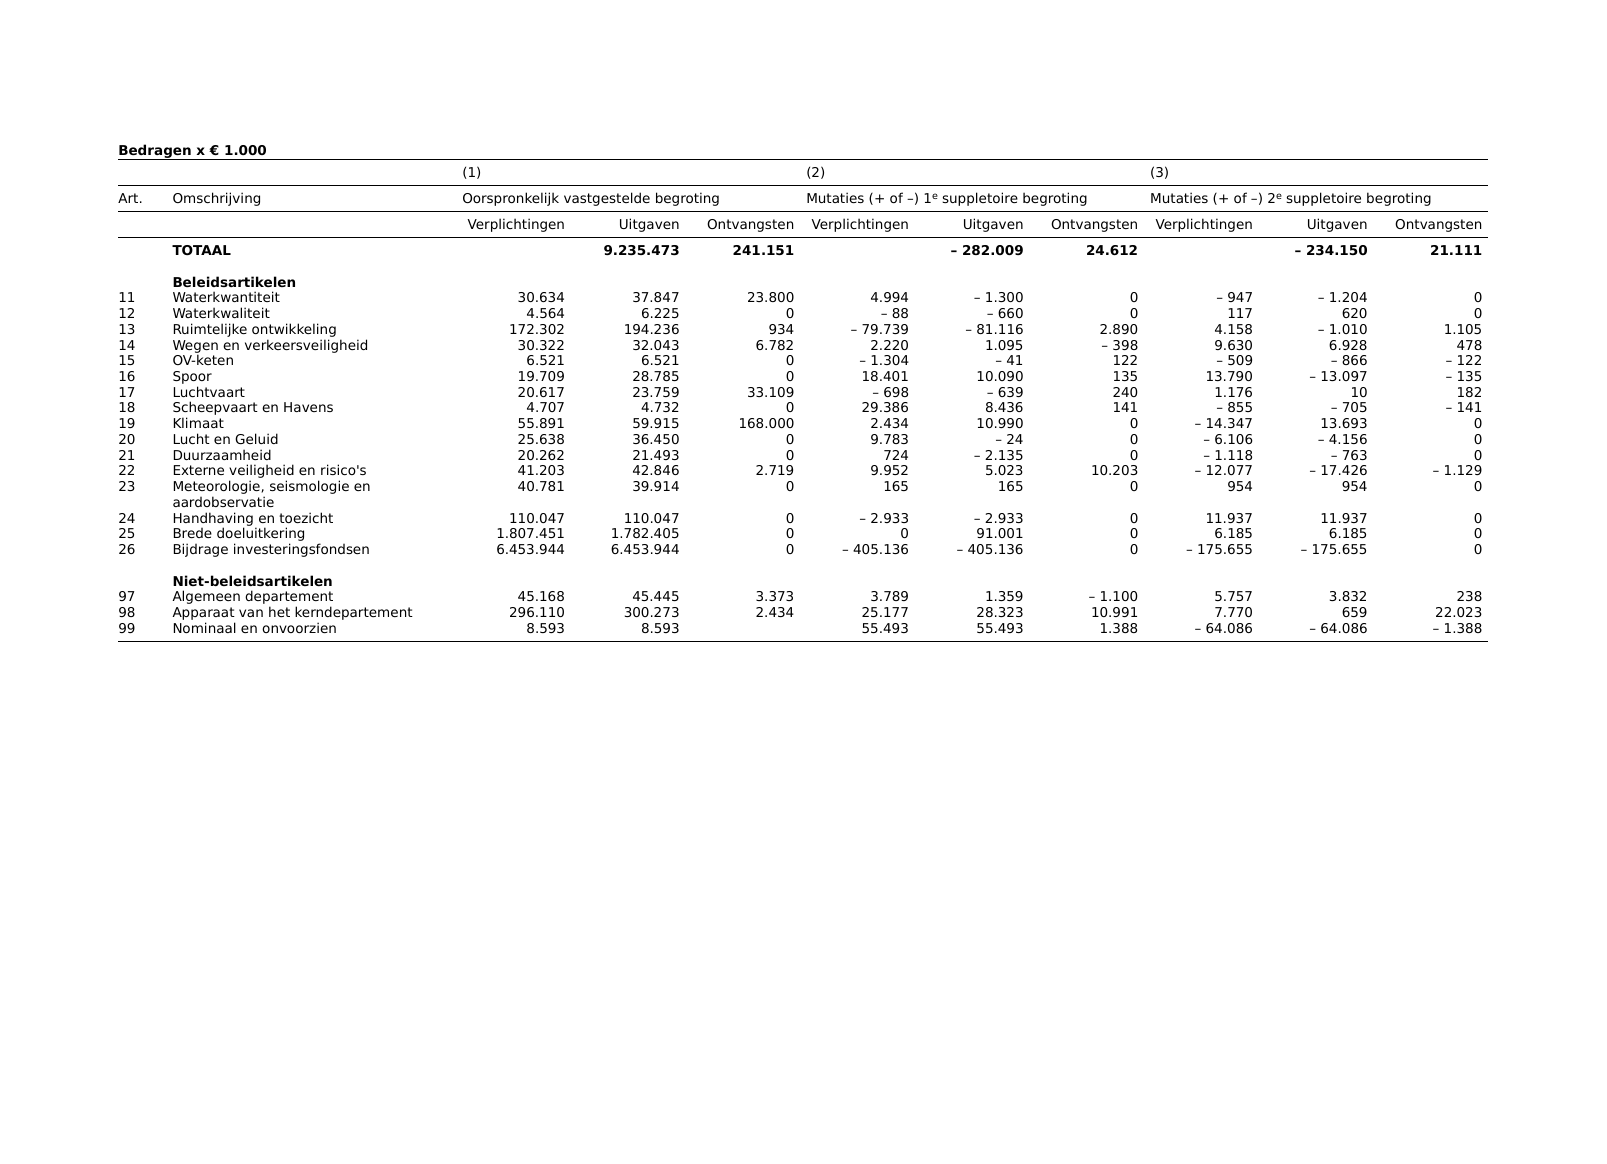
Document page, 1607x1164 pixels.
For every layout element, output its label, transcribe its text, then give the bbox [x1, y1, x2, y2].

table_cell Uitgaven [571, 212, 685, 237]
table_cell 0 [1373, 479, 1488, 510]
table_cell – 1.100 [1029, 589, 1144, 605]
table_cell – 1.204 [1259, 290, 1373, 306]
table_cell [571, 573, 685, 589]
table_cell [1144, 558, 1259, 573]
table_cell 10.991 [1029, 605, 1144, 621]
table_cell 40.781 [456, 479, 571, 510]
table_cell [915, 573, 1029, 589]
table_cell 20.262 [456, 448, 571, 463]
table_cell 2.434 [685, 605, 800, 621]
table_cell [685, 621, 800, 641]
table_cell 59.915 [571, 416, 685, 432]
table_cell 194.236 [571, 322, 685, 337]
table_cell – 79.739 [800, 322, 915, 337]
table_cell 6.782 [685, 338, 800, 353]
table_cell 0 [685, 526, 800, 542]
table_cell 13.790 [1144, 369, 1259, 384]
table_cell 168.000 [685, 416, 800, 432]
table_cell 0 [685, 542, 800, 558]
table_cell 91.001 [915, 526, 1029, 542]
table_cell [685, 259, 800, 274]
table_cell 25.177 [800, 605, 915, 621]
table_cell [800, 558, 915, 573]
table_cell 4.994 [800, 290, 915, 306]
table_cell [456, 558, 571, 573]
table_cell 4.707 [456, 400, 571, 416]
table_cell 0 [1029, 479, 1144, 510]
table_cell 0 [1029, 510, 1144, 526]
table_cell [456, 259, 571, 274]
table_cell – 947 [1144, 290, 1259, 306]
table_cell 55.891 [456, 416, 571, 432]
table_cell – 1.300 [915, 290, 1029, 306]
table_cell 0 [685, 369, 800, 384]
table_cell 26 [118, 542, 166, 558]
table_cell [685, 275, 800, 290]
table_cell 110.047 [456, 510, 571, 526]
table_cell 0 [1029, 448, 1144, 463]
table_cell 12 [118, 306, 166, 322]
table_cell 9.783 [800, 432, 915, 447]
table_cell 241.151 [685, 238, 800, 259]
table_cell 135 [1029, 369, 1144, 384]
table_cell Mutaties (+ of –) 2e suppletoire begroting [1144, 186, 1488, 211]
table_cell 20 [118, 432, 166, 447]
table_cell Handhaving en toezicht [166, 510, 456, 526]
table_cell Niet-beleidsartikelen [166, 573, 456, 589]
table_cell [685, 573, 800, 589]
table_cell – 1.010 [1259, 322, 1373, 337]
table_cell – 705 [1259, 400, 1373, 416]
table_cell 620 [1259, 306, 1373, 322]
table_cell 182 [1373, 385, 1488, 400]
table_cell Scheepvaart en Havens [166, 400, 456, 416]
table_cell 13.693 [1259, 416, 1373, 432]
table_cell [915, 259, 1029, 274]
table_cell 10.990 [915, 416, 1029, 432]
table_cell [166, 558, 456, 573]
table_cell 0 [1029, 526, 1144, 542]
table_cell 3.789 [800, 589, 915, 605]
table_cell – 855 [1144, 400, 1259, 416]
table_cell Wegen en verkeersveiligheid [166, 338, 456, 353]
table_cell (3) [1144, 160, 1488, 185]
table_cell [1029, 275, 1144, 290]
table_cell [1029, 259, 1144, 274]
table_cell 6.453.944 [571, 542, 685, 558]
table_cell 0 [685, 448, 800, 463]
table_cell 8.593 [456, 621, 571, 641]
table_cell 18 [118, 400, 166, 416]
table_cell 21.493 [571, 448, 685, 463]
table_cell 19 [118, 416, 166, 432]
table_cell 117 [1144, 306, 1259, 322]
table_cell – 64.086 [1144, 621, 1259, 641]
table_cell Externe veiligheid en risico's [166, 463, 456, 479]
table_cell Lucht en Geluid [166, 432, 456, 447]
table_cell 4.732 [571, 400, 685, 416]
table_cell – 763 [1259, 448, 1373, 463]
table_cell Brede doeluitkering [166, 526, 456, 542]
table_cell 1.359 [915, 589, 1029, 605]
table_cell Nominaal en onvoorzien [166, 621, 456, 641]
table_cell 23 [118, 479, 166, 510]
table_cell – 41 [915, 353, 1029, 369]
table_header Bedragen x € 1.000 [118, 143, 1488, 159]
table_cell [118, 558, 166, 573]
table_cell 0 [1029, 416, 1144, 432]
table_cell [456, 275, 571, 290]
table_cell – 866 [1259, 353, 1373, 369]
table_cell Waterkwaliteit [166, 306, 456, 322]
table_cell 0 [800, 526, 915, 542]
table_cell – 509 [1144, 353, 1259, 369]
table_cell 36.450 [571, 432, 685, 447]
table_cell [118, 212, 166, 237]
table_cell – 1.129 [1373, 463, 1488, 479]
table_cell 165 [800, 479, 915, 510]
table_cell Ontvangsten [1029, 212, 1144, 237]
table_cell 172.302 [456, 322, 571, 337]
table_cell – 234.150 [1259, 238, 1373, 259]
table_cell – 24 [915, 432, 1029, 447]
table_cell – 2.933 [800, 510, 915, 526]
table_cell 0 [1373, 526, 1488, 542]
table_cell 238 [1373, 589, 1488, 605]
table_cell – 12.077 [1144, 463, 1259, 479]
table_cell – 17.426 [1259, 463, 1373, 479]
table_cell 45.168 [456, 589, 571, 605]
table_cell [118, 275, 166, 290]
table_cell 934 [685, 322, 800, 337]
table_cell 1.782.405 [571, 526, 685, 542]
table_cell Duurzaamheid [166, 448, 456, 463]
table_cell 45.445 [571, 589, 685, 605]
table_cell – 398 [1029, 338, 1144, 353]
table_cell 39.914 [571, 479, 685, 510]
table_cell 165 [915, 479, 1029, 510]
table_cell (1) [456, 160, 800, 185]
table_cell OV-keten [166, 353, 456, 369]
table_cell 97 [118, 589, 166, 605]
table_cell 30.322 [456, 338, 571, 353]
table_cell Algemeen departement [166, 589, 456, 605]
table_cell 11.937 [1259, 510, 1373, 526]
table_cell 17 [118, 385, 166, 400]
table_cell 9.630 [1144, 338, 1259, 353]
table_cell – 14.347 [1144, 416, 1259, 432]
table_cell 33.109 [685, 385, 800, 400]
table_cell [1144, 275, 1259, 290]
table_cell 23.759 [571, 385, 685, 400]
table_cell 24 [118, 510, 166, 526]
table_cell 1.176 [1144, 385, 1259, 400]
table_cell 0 [1373, 448, 1488, 463]
table_cell [571, 558, 685, 573]
table_cell 23.800 [685, 290, 800, 306]
table_cell 0 [1029, 542, 1144, 558]
table_cell 300.273 [571, 605, 685, 621]
table_cell 0 [685, 510, 800, 526]
table_cell 9.235.473 [571, 238, 685, 259]
table_cell – 405.136 [915, 542, 1029, 558]
table_cell 3.832 [1259, 589, 1373, 605]
table_cell [800, 573, 915, 589]
table_cell Ontvangsten [685, 212, 800, 237]
table_cell Uitgaven [915, 212, 1029, 237]
table_cell 15 [118, 353, 166, 369]
table_cell [1373, 573, 1488, 589]
table_cell 122 [1029, 353, 1144, 369]
table_cell Ruimtelijke ontwikkeling [166, 322, 456, 337]
table_cell 240 [1029, 385, 1144, 400]
table_cell Verplichtingen [800, 212, 915, 237]
table_cell Uitgaven [1259, 212, 1373, 237]
table_cell [800, 275, 915, 290]
table_cell 478 [1373, 338, 1488, 353]
table_cell 18.401 [800, 369, 915, 384]
table_cell 99 [118, 621, 166, 641]
table_cell 1.388 [1029, 621, 1144, 641]
table_cell – 1.304 [800, 353, 915, 369]
table_cell [685, 558, 800, 573]
table_cell 0 [1373, 290, 1488, 306]
table_cell [166, 212, 456, 237]
table_cell Luchtvaart [166, 385, 456, 400]
table_cell Art. [118, 186, 166, 211]
table_cell – 141 [1373, 400, 1488, 416]
table_cell – 175.655 [1259, 542, 1373, 558]
table_cell 16 [118, 369, 166, 384]
table_cell Klimaat [166, 416, 456, 432]
table_cell – 2.135 [915, 448, 1029, 463]
table_cell 2.890 [1029, 322, 1144, 337]
table_cell – 64.086 [1259, 621, 1373, 641]
table_cell – 122 [1373, 353, 1488, 369]
table_cell 6.453.944 [456, 542, 571, 558]
table_cell 32.043 [571, 338, 685, 353]
table_cell 6.521 [456, 353, 571, 369]
table_cell 0 [685, 306, 800, 322]
table_cell Apparaat van het kerndepartement [166, 605, 456, 621]
table_cell 10.203 [1029, 463, 1144, 479]
table_cell Oorspronkelijk vastgestelde begroting [456, 186, 800, 211]
table_cell 24.612 [1029, 238, 1144, 259]
table_cell 659 [1259, 605, 1373, 621]
table_cell 21 [118, 448, 166, 463]
table_cell 0 [1373, 510, 1488, 526]
table_cell [571, 259, 685, 274]
table_cell [456, 573, 571, 589]
table_cell 8.593 [571, 621, 685, 641]
table_cell 6.185 [1144, 526, 1259, 542]
table_cell 9.952 [800, 463, 915, 479]
table_cell [1373, 275, 1488, 290]
table_cell 28.785 [571, 369, 685, 384]
table_cell [1144, 238, 1259, 259]
table_cell 954 [1144, 479, 1259, 510]
table_cell – 2.933 [915, 510, 1029, 526]
table_cell 0 [1373, 416, 1488, 432]
table_cell 55.493 [800, 621, 915, 641]
table_cell 0 [1029, 306, 1144, 322]
table_cell – 6.106 [1144, 432, 1259, 447]
table_cell 0 [685, 353, 800, 369]
table_cell – 1.388 [1373, 621, 1488, 641]
table_cell – 1.118 [1144, 448, 1259, 463]
table_cell 98 [118, 605, 166, 621]
table_cell [118, 238, 166, 259]
table_cell [166, 160, 456, 185]
table_cell Verplichtingen [456, 212, 571, 237]
table_cell 1.095 [915, 338, 1029, 353]
table_cell 8.436 [915, 400, 1029, 416]
table_cell 6.928 [1259, 338, 1373, 353]
table_cell 11 [118, 290, 166, 306]
table_cell Waterkwantiteit [166, 290, 456, 306]
table_cell Meteorologie, seismologie en aardobservatie [166, 479, 456, 510]
table_cell 6.521 [571, 353, 685, 369]
table_cell 19.709 [456, 369, 571, 384]
table_cell 7.770 [1144, 605, 1259, 621]
table_cell [1259, 573, 1373, 589]
table_cell [1029, 573, 1144, 589]
table_cell 0 [1373, 306, 1488, 322]
table_cell [1144, 259, 1259, 274]
table_cell 30.634 [456, 290, 571, 306]
table_cell – 4.156 [1259, 432, 1373, 447]
table_cell 6.225 [571, 306, 685, 322]
table_cell 141 [1029, 400, 1144, 416]
table_cell Mutaties (+ of –) 1e suppletoire begroting [800, 186, 1144, 211]
table_cell – 405.136 [800, 542, 915, 558]
table_cell 1.807.451 [456, 526, 571, 542]
table_cell – 660 [915, 306, 1029, 322]
table_cell Verplichtingen [1144, 212, 1259, 237]
table_cell [1373, 558, 1488, 573]
table_cell – 81.116 [915, 322, 1029, 337]
table_cell – 698 [800, 385, 915, 400]
table_cell [118, 160, 166, 185]
table_cell [1144, 573, 1259, 589]
table_cell [1373, 259, 1488, 274]
table_cell 0 [685, 432, 800, 447]
table_cell [800, 259, 915, 274]
table_cell TOTAAL [166, 238, 456, 259]
table_cell Omschrijving [166, 186, 456, 211]
table_cell 11.937 [1144, 510, 1259, 526]
table_cell 110.047 [571, 510, 685, 526]
table_cell Spoor [166, 369, 456, 384]
table_cell 296.110 [456, 605, 571, 621]
table_cell 6.185 [1259, 526, 1373, 542]
table_cell Bijdrage investeringsfondsen [166, 542, 456, 558]
table_cell [1259, 259, 1373, 274]
table_cell [1029, 558, 1144, 573]
table_cell 28.323 [915, 605, 1029, 621]
table_cell – 282.009 [915, 238, 1029, 259]
table_cell 41.203 [456, 463, 571, 479]
table_cell 55.493 [915, 621, 1029, 641]
table_cell 5.023 [915, 463, 1029, 479]
table_cell [915, 558, 1029, 573]
table_cell [571, 275, 685, 290]
table_cell 0 [1373, 542, 1488, 558]
table_cell Beleidsartikelen [166, 275, 456, 290]
table_cell – 639 [915, 385, 1029, 400]
table_cell – 175.655 [1144, 542, 1259, 558]
table_cell [118, 573, 166, 589]
table_cell 954 [1259, 479, 1373, 510]
table_cell – 135 [1373, 369, 1488, 384]
table_cell 10 [1259, 385, 1373, 400]
table_cell 2.719 [685, 463, 800, 479]
table_cell [166, 259, 456, 274]
table_cell 20.617 [456, 385, 571, 400]
table_cell 0 [1029, 290, 1144, 306]
table_cell – 88 [800, 306, 915, 322]
table_cell [800, 238, 915, 259]
table_cell [456, 238, 571, 259]
table_cell 10.090 [915, 369, 1029, 384]
table_cell 21.111 [1373, 238, 1488, 259]
table_cell 0 [1373, 432, 1488, 447]
table_cell 2.434 [800, 416, 915, 432]
table_cell 0 [1029, 432, 1144, 447]
table_cell 3.373 [685, 589, 800, 605]
table_cell 29.386 [800, 400, 915, 416]
table_cell – 13.097 [1259, 369, 1373, 384]
table_cell 42.846 [571, 463, 685, 479]
table_cell [1259, 275, 1373, 290]
table_cell 13 [118, 322, 166, 337]
table_cell 22.023 [1373, 605, 1488, 621]
table_cell [118, 259, 166, 274]
table_cell 0 [685, 479, 800, 510]
table_cell 37.847 [571, 290, 685, 306]
table_cell 1.105 [1373, 322, 1488, 337]
table_cell 5.757 [1144, 589, 1259, 605]
table_cell 0 [685, 400, 800, 416]
table_cell [915, 275, 1029, 290]
table_cell 25 [118, 526, 166, 542]
table_cell Ontvangsten [1373, 212, 1488, 237]
table_cell 4.564 [456, 306, 571, 322]
table_cell 724 [800, 448, 915, 463]
table_cell (2) [800, 160, 1144, 185]
table_cell 2.220 [800, 338, 915, 353]
table_cell [1259, 558, 1373, 573]
table_cell 4.158 [1144, 322, 1259, 337]
table_cell 25.638 [456, 432, 571, 447]
table_cell 22 [118, 463, 166, 479]
table_cell 14 [118, 338, 166, 353]
